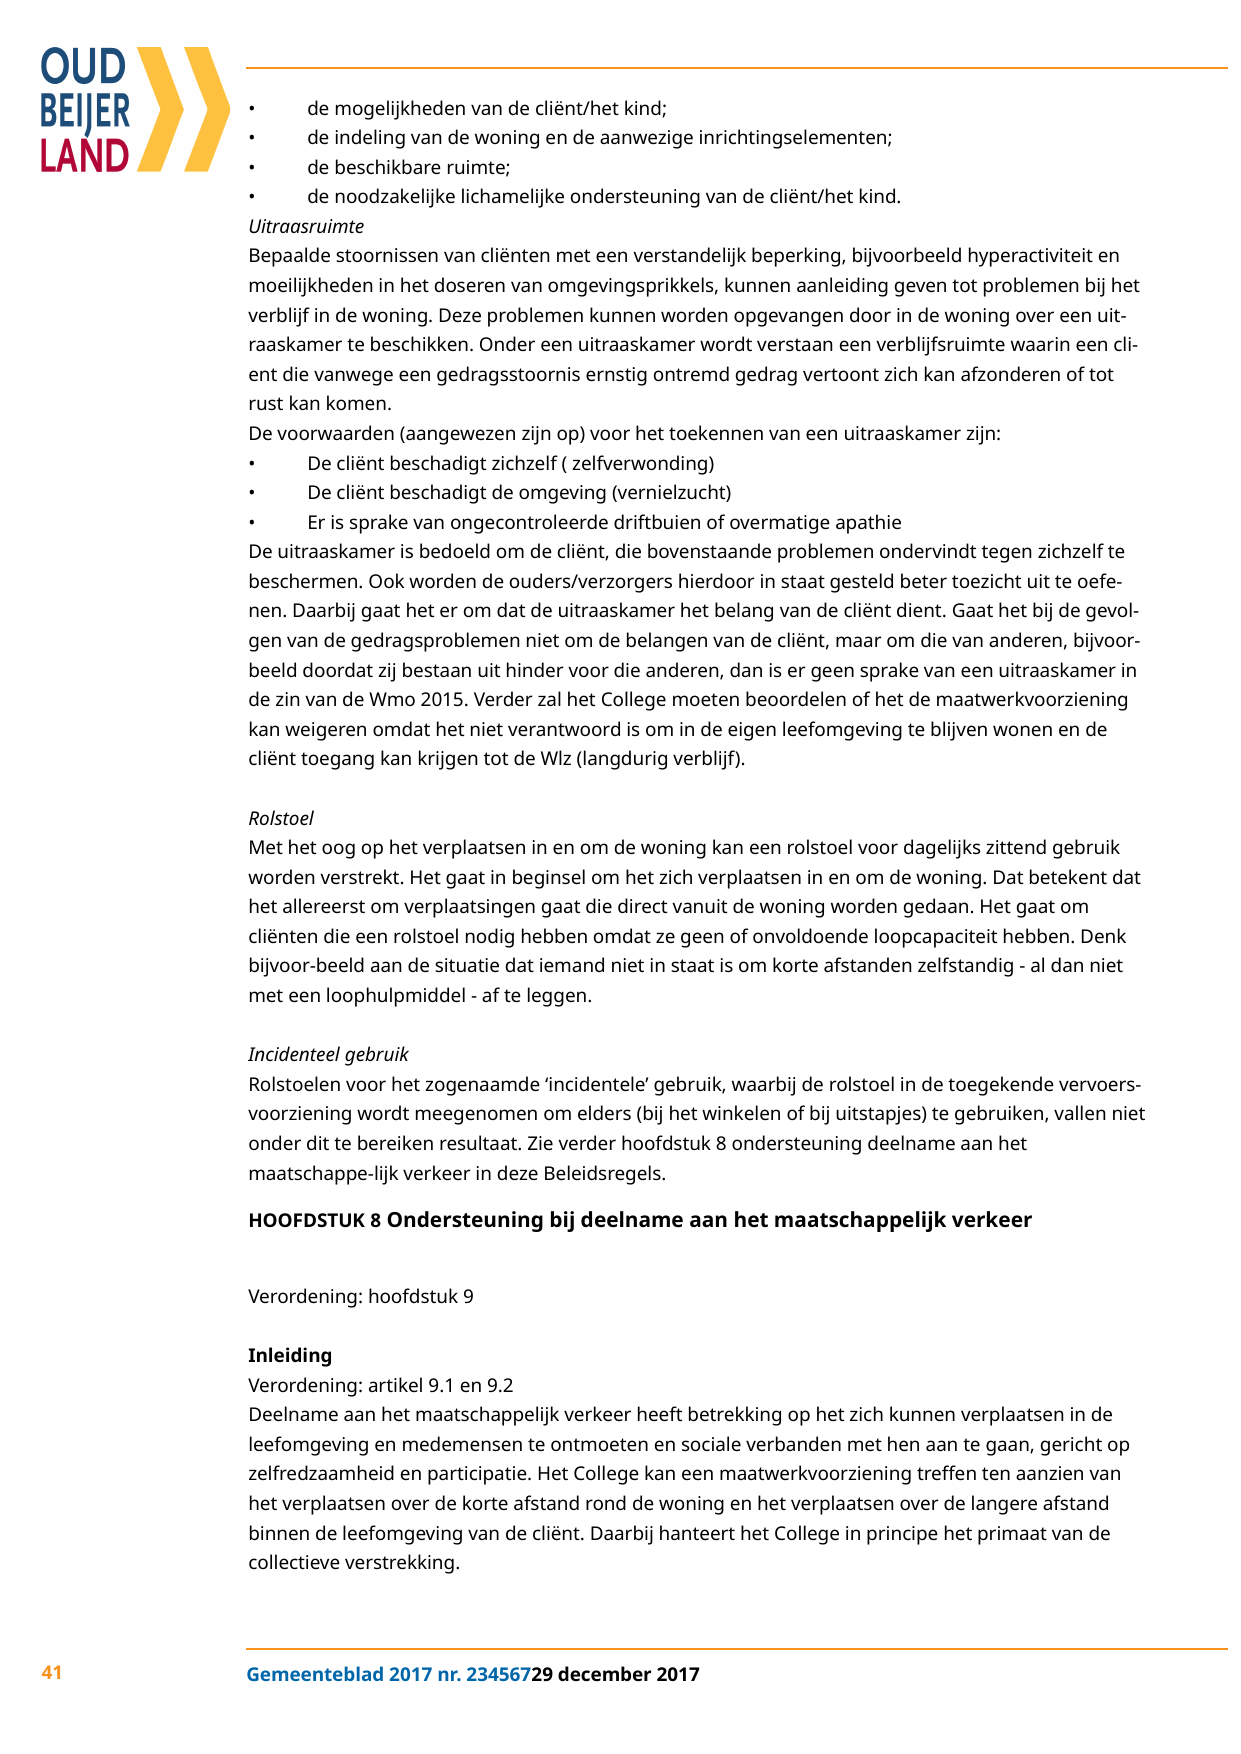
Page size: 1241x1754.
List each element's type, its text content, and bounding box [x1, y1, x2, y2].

text HOOFDSTUK 8 Ondersteuning bij deelname aan het maatschappelijk verkeer [248, 1205, 1152, 1234]
text Rolstoel [248, 805, 1152, 831]
list de mogelijkheden van de cliënt/het kind; [248, 95, 1152, 121]
text Rolstoelen voor het zogenaamde ‘incidentele’ gebruik, waarbij de rolstoel in de toegekende vervoers-voorziening wordt meegenomen om elders (bij het winkelen of bij uitstapjes) te gebruiken, vallen niet onder dit te bereiken resultaat. Zie verder hoofdstuk 8 ondersteuning deelname aan het maatschappe-lijk verkeer in deze Beleidsregels. [248, 1071, 1152, 1186]
text Met het oog op het verplaatsen in en om de woning kan een rolstoel voor dagelijks zittend gebruik worden verstrekt. Het gaat in beginsel om het zich verplaatsen in en om de woning. Dat betekent dat het allereerst om verplaatsingen gaat die direct vanuit de woning worden gedaan. Het gaat om cliënten die een rolstoel nodig hebben omdat ze geen of onvoldoende loopcapaciteit hebben. Denk bijvoor-beeld aan de situatie dat iemand niet in staat is om korte afstanden zelfstandig - al dan niet met een loophulpmiddel - af te leggen. [248, 834, 1152, 1008]
list de noodzakelijke lichamelijke ondersteuning van de cliënt/het kind. [248, 183, 1152, 209]
text De voorwaarden (aangewezen zijn op) voor het toekennen van een uitraaskamer zijn: [248, 420, 1152, 446]
text Deelname aan het maatschappelijk verkeer heeft betrekking op het zich kunnen verplaatsen in de leefomgeving en medemensen te ontmoeten en sociale verbanden met hen aan te gaan, gericht op zelfredzaamheid en participatie. Het College kan een maatwerkvoorziening treffen ten aanzien van het verplaatsen over de korte afstand rond de woning en het verplaatsen over de langere afstand binnen de leefomgeving van de cliënt. Daarbij hanteert het College in principe het primaat van de collectieve verstrekking. [248, 1401, 1152, 1575]
picture [41, 47, 231, 172]
text De uitraaskamer is bedoeld om de cliënt, die bovenstaande problemen ondervindt tegen zichzelf te beschermen. Ook worden de ouders/verzorgers hierdoor in staat gesteld beter toezicht uit te oefe-nen. Daarbij gaat het er om dat de uitraaskamer het belang van de cliënt dient. Gaat het bij de gevol-gen van de gedragsproblemen niet om de belangen van de cliënt, maar om die van anderen, bijvoor-beeld doordat zij bestaan uit hinder voor die anderen, dan is er geen sprake van een uitraaskamer in de zin van de Wmo 2015. Verder zal het College moeten beoordelen of het de maatwerkvoorziening kan weigeren omdat het niet verantwoord is om in de eigen leefomgeving te blijven wonen en de cliënt toegang kan krijgen tot de Wlz (langdurig verblijf). [248, 538, 1152, 771]
list de indeling van de woning en de aanwezige inrichtingselementen; [248, 124, 1152, 150]
text Uitraasruimte [248, 213, 1152, 239]
text Bepaalde stoornissen van cliënten met een verstandelijk beperking, bijvoorbeeld hyperactiviteit en moeilijkheden in het doseren van omgevingsprikkels, kunnen aanleiding geven tot problemen bij het verblijf in de woning. Deze problemen kunnen worden opgevangen door in de woning over een uit-raaskamer te beschikken. Onder een uitraaskamer wordt verstaan een verblijfsruimte waarin een cli-ent die vanwege een gedragsstoornis ernstig ontremd gedrag vertoont zich kan afzonderen of tot rust kan komen. [248, 243, 1152, 416]
list de beschikbare ruimte; [248, 154, 1152, 180]
text Verordening: artikel 9.1 en 9.2 [248, 1372, 1152, 1398]
list De cliënt beschadigt zichzelf ( zelfverwonding) [248, 450, 1152, 476]
text Incidenteel gebruik [248, 1041, 1152, 1067]
text Verordening: hoofdstuk 9 [248, 1283, 1152, 1309]
list De cliënt beschadigt de omgeving (vernielzucht) [248, 479, 1152, 505]
text Inleiding [248, 1342, 1152, 1368]
list Er is sprake van ongecontroleerde driftbuien of overmatige apathie [248, 509, 1152, 535]
